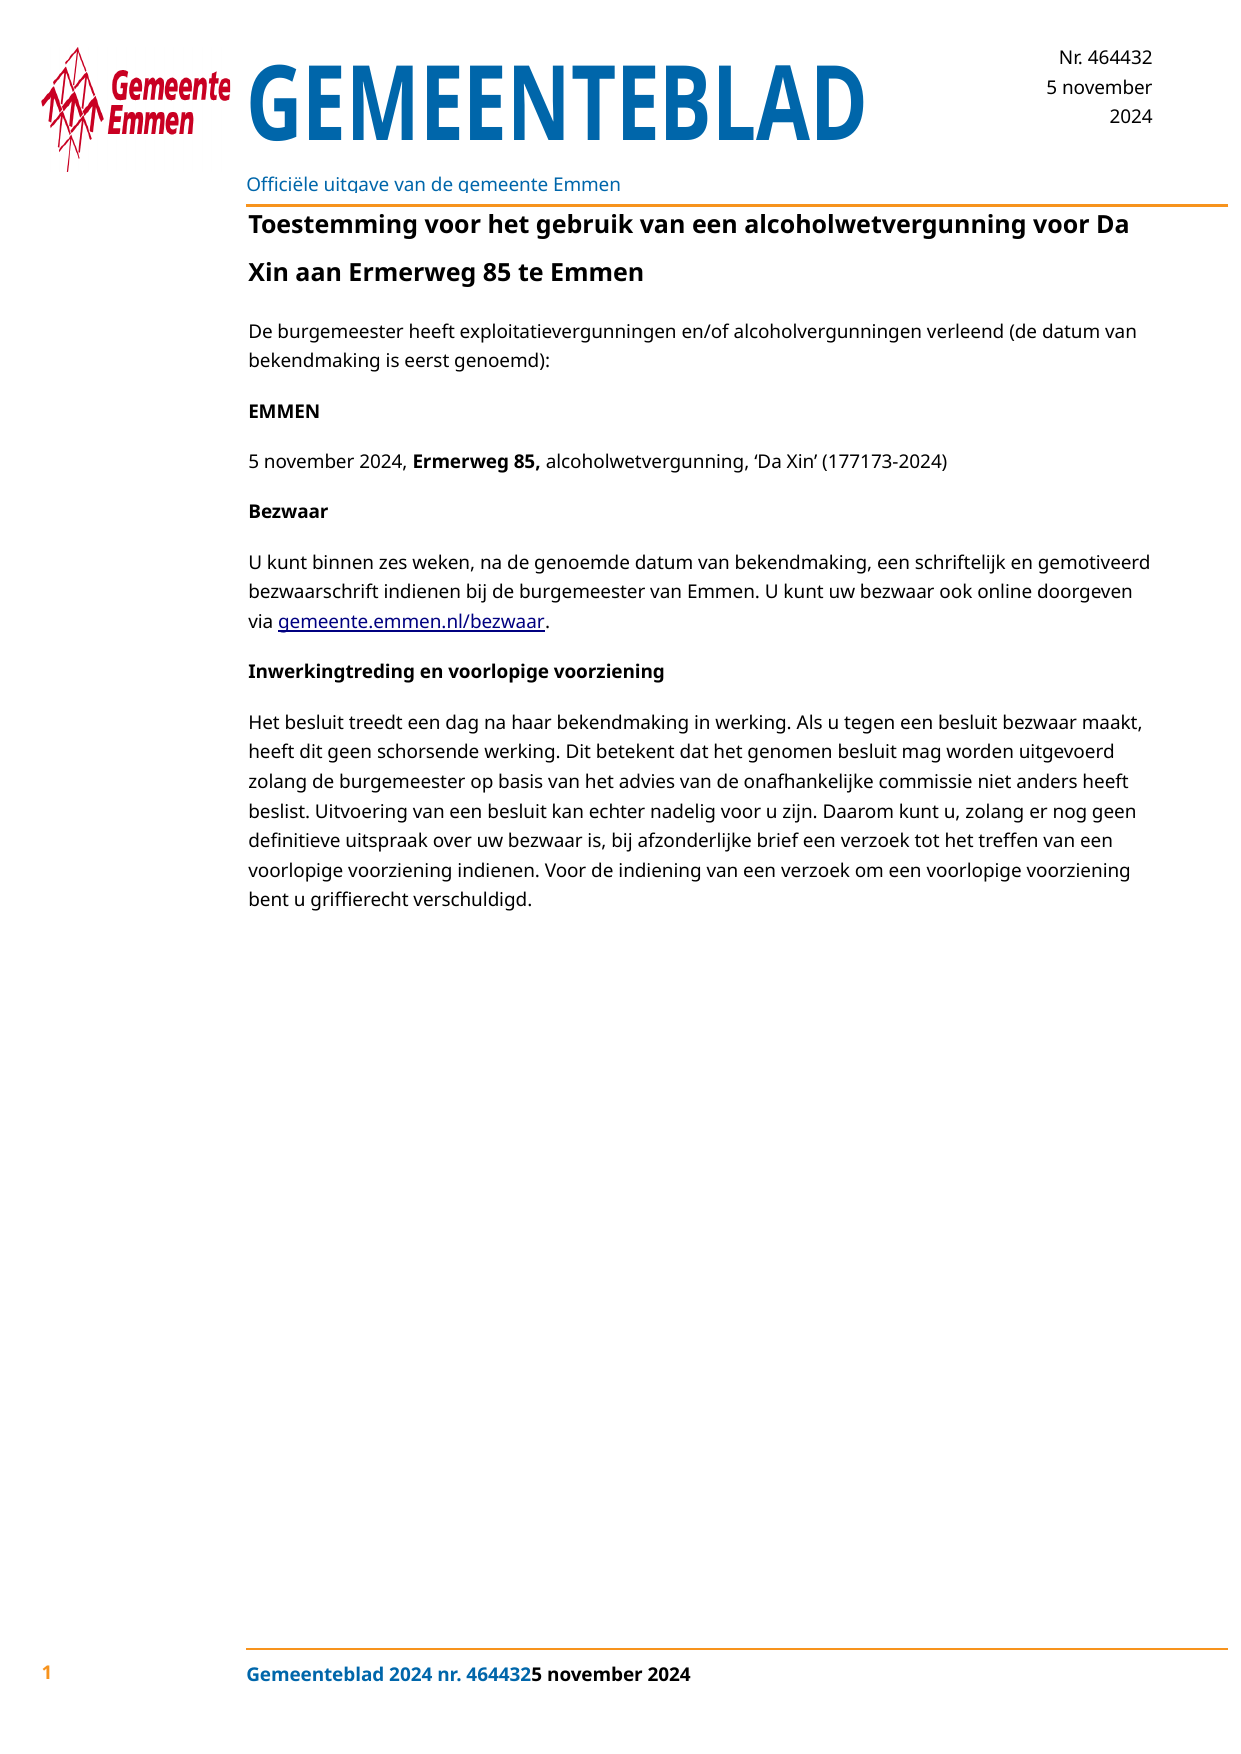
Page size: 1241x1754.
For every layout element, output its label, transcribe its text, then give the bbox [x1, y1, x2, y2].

text EMMEN [248, 398, 1152, 424]
text De burgemeester heeft exploitatievergunningen en/of alcoholvergunningen verleend (de datum van bekendmaking is eerst genoemd): [248, 318, 1152, 373]
text Het besluit treedt een dag na haar bekendmaking in werking. Als u tegen een besluit bezwaar maakt, heeft dit geen schorsende werking. Dit betekent dat het genomen besluit mag worden uitgevoerd zolang de burgemeester op basis van het advies van de onafhankelijke commissie niet anders heeft beslist. Uitvoering van een besluit kan echter nadelig voor u zijn. Daarom kunt u, zolang er nog geen definitieve uitspraak over uw bezwaar is, bij afzonderlijke brief een verzoek tot het treffen van een voorlopige voorziening indienen. Voor de indiening van een verzoek om een voorlopige voorziening bent u griffierecht verschuldigd. [248, 709, 1152, 912]
text Inwerkingtreding en voorlopige voorziening [248, 659, 1152, 684]
text U kunt binnen zes weken, na de genoemde datum van bekendmaking, een schriftelijk en gemotiveerd bezwaarschrift indienen bij de burgemeester van Emmen. U kunt uw bezwaar ook online doorgeven via gemeente.emmen.nl/bezwaar. [248, 549, 1152, 634]
text 5 november 2024, Ermerweg 85, alcoholwetvergunning, ‘Da Xin’ (177173-2024) [248, 448, 1152, 474]
text Bezwaar [248, 499, 1152, 524]
picture [41, 47, 231, 172]
text Toestemming voor het gebruik van een alcoholwetvergunning voor Da Xin aan Ermerweg 85 te Emmen [248, 207, 1152, 288]
